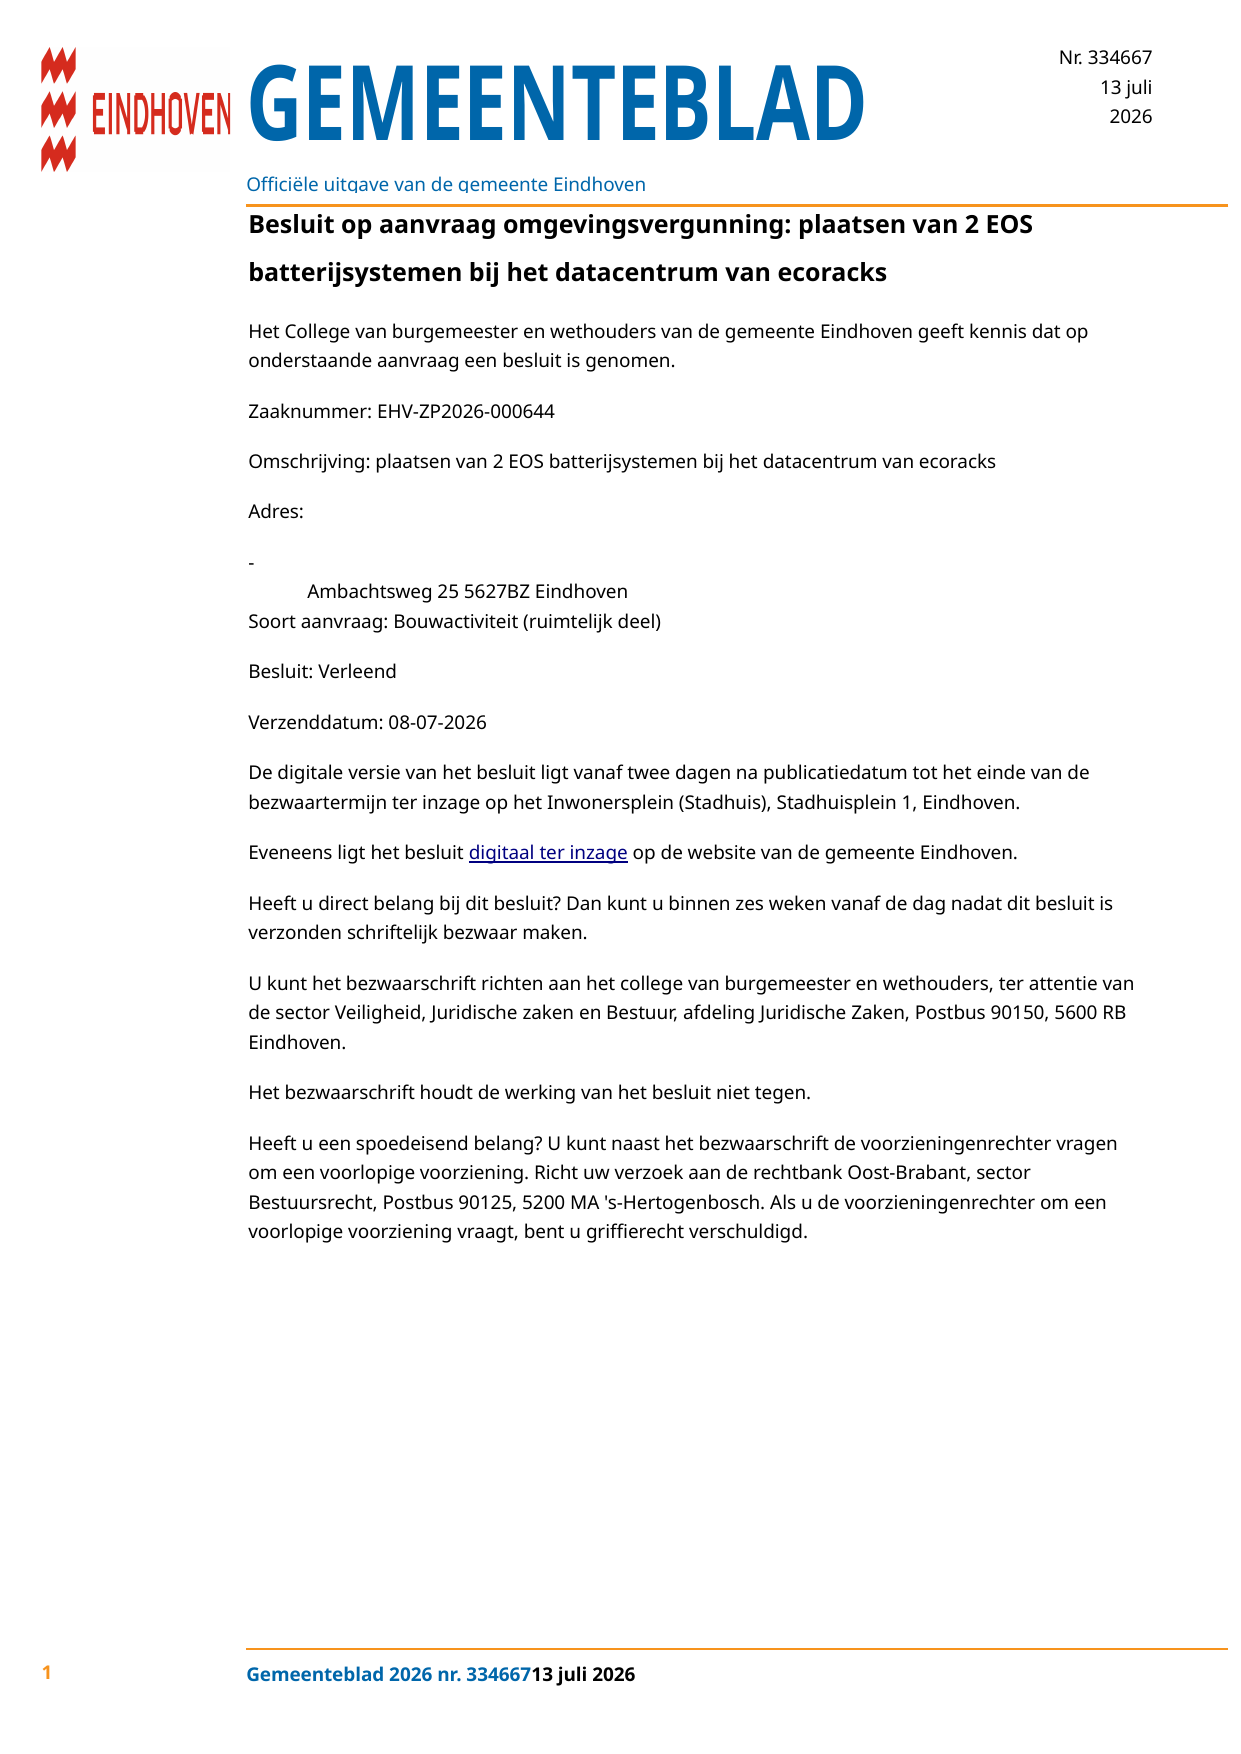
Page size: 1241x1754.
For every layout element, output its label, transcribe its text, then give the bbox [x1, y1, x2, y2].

text Omschrijving: plaatsen van 2 EOS batterijsystemen bij het datacentrum van ecoracks [248, 448, 1152, 474]
text De digitale versie van het besluit ligt vanaf twee dagen na publicatiedatum tot het einde van de bezwaartermijn ter inzage op het Inwonersplein (Stadhuis), Stadhuisplein 1, Eindhoven. [248, 759, 1152, 815]
picture [41, 47, 231, 172]
text Heeft u een spoedeisend belang? U kunt naast het bezwaarschrift de voorzieningenrechter vragen om een voorlopige voorziening. Richt uw verzoek aan de rechtbank Oost-Brabant, sector Bestuursrecht, Postbus 90125, 5200 MA 's-Hertogenbosch. Als u de voorzieningenrechter om een voorlopige voorziening vraagt, bent u griffierecht verschuldigd. [248, 1130, 1152, 1244]
text Zaaknummer: EHV-ZP2026-000644 [248, 398, 1152, 424]
text Heeft u direct belang bij dit besluit? Dan kunt u binnen zes weken vanaf de dag nadat dit besluit is verzonden schriftelijk bezwaar maken. [248, 890, 1152, 945]
text Verzenddatum: 08-07-2026 [248, 709, 1152, 735]
list Ambachtsweg 25 5627BZ Eindhoven [248, 579, 1152, 604]
text Adres: [248, 499, 1152, 524]
text Het bezwaarschrift houdt de werking van het besluit niet tegen. [248, 1079, 1152, 1105]
text U kunt het bezwaarschrift richten aan het college van burgemeester en wethouders, ter attentie van de sector Veiligheid, Juridische zaken en Bestuur, afdeling Juridische Zaken, Postbus 90150, 5600 RB Eindhoven. [248, 970, 1152, 1055]
text Het College van burgemeester en wethouders van de gemeente Eindhoven geeft kennis dat op onderstaande aanvraag een besluit is genomen. [248, 318, 1152, 373]
text Eveneens ligt het besluit digitaal ter inzage op de website van de gemeente Eindhoven. [248, 839, 1152, 865]
text Soort aanvraag: Bouwactiviteit (ruimtelijk deel) [248, 608, 1152, 634]
text Besluit: Verleend [248, 659, 1152, 684]
text Besluit op aanvraag omgevingsvergunning: plaatsen van 2 EOS batterijsystemen bij het datacentrum van ecoracks [248, 207, 1152, 288]
